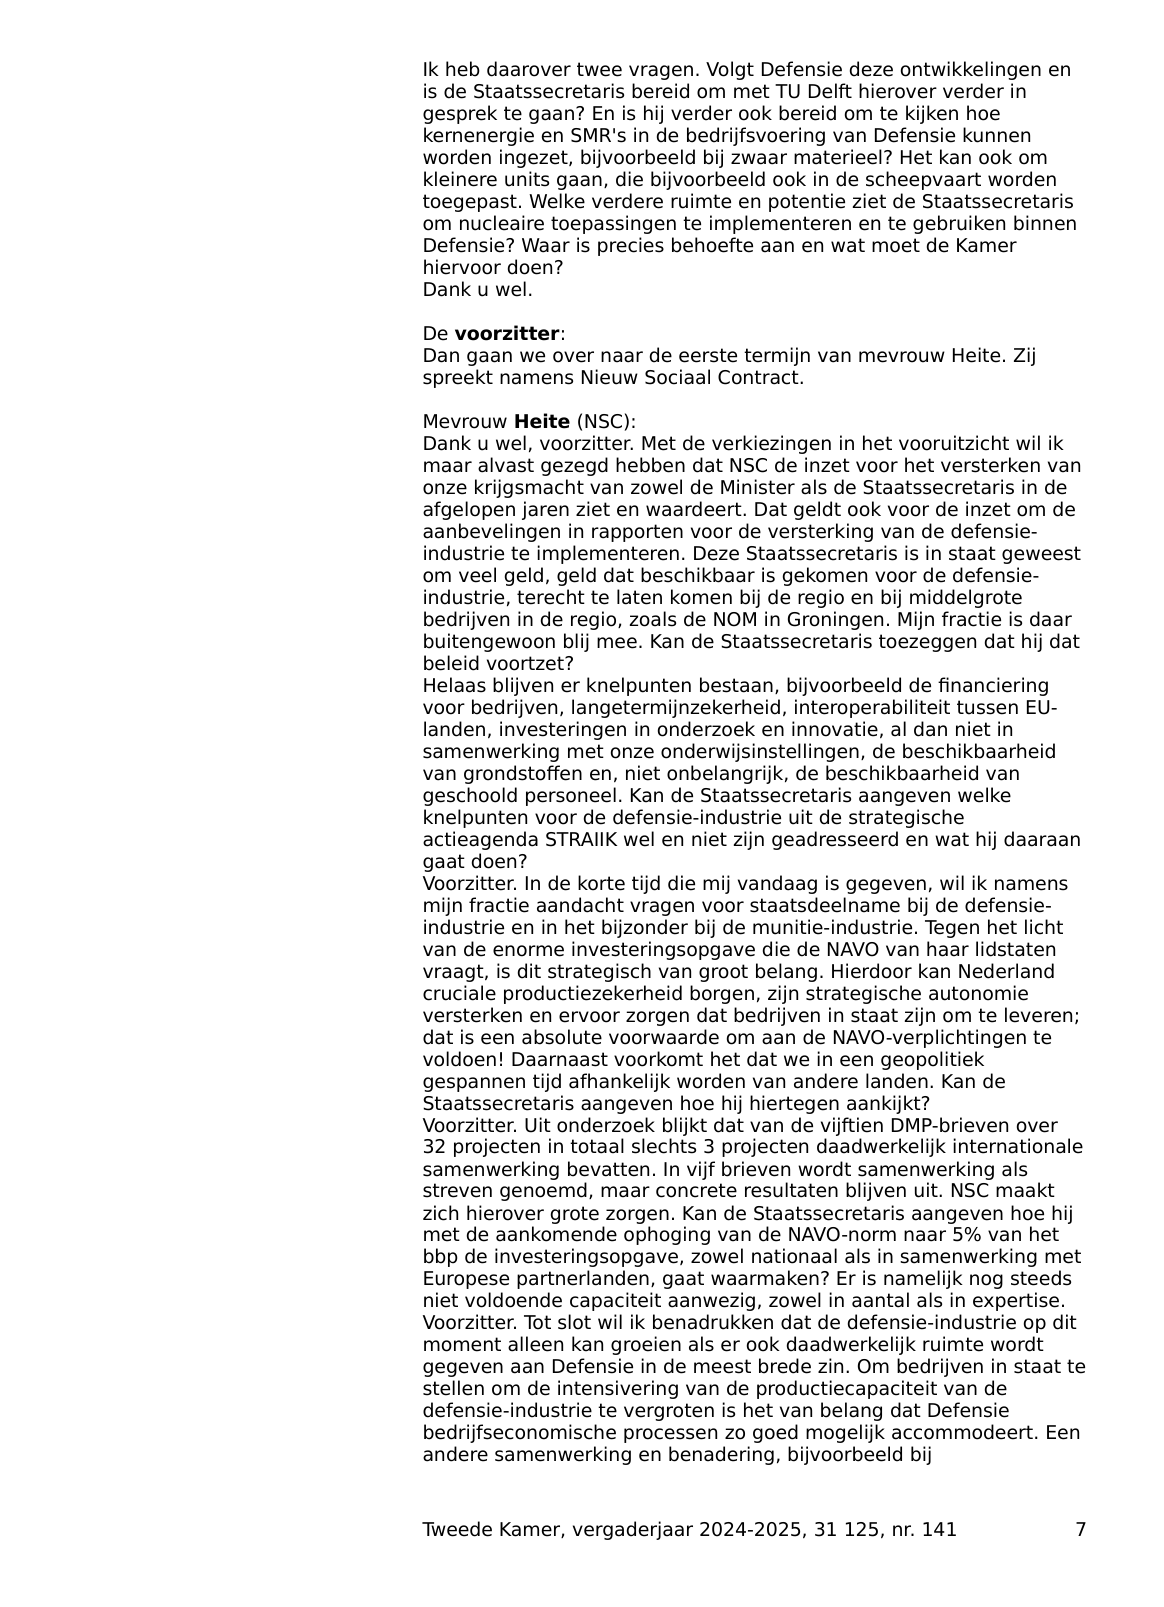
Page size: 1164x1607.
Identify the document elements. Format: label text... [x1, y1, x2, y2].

text Voorzitter. Tot slot wil ik benadrukken dat de defensie-industrie op dit moment alleen kan groeien als er ook daadwerkelijk ruimte wordt gegeven aan Defensie in de meest brede zin. Om bedrijven in staat te stellen om de intensivering van de productiecapaciteit van de defensie-industrie te vergroten is het van belang dat Defensie bedrijfseconomische processen zo goed mogelijk accommodeert. Een andere samenwerking en benadering, bijvoorbeeld bij [422, 1312, 1087, 1466]
text Dank u wel, voorzitter. Met de verkiezingen in het vooruitzicht wil ik maar alvast gezegd hebben dat NSC de inzet voor het versterken van onze krijgsmacht van zowel de Minister als de Staatssecretaris in de afgelopen jaren ziet en waardeert. Dat geldt ook voor de inzet om de aanbevelingen in rapporten voor de versterking van de defensie-industrie te implementeren. Deze Staatssecretaris is in staat geweest om veel geld, geld dat beschikbaar is gekomen voor de defensie-industrie, terecht te laten komen bij de regio en bij middelgrote bedrijven in de regio, zoals de NOM in Groningen. Mijn fractie is daar buitengewoon blij mee. Kan de Staatssecretaris toezeggen dat hij dat beleid voortzet? [422, 433, 1087, 675]
text De voorzitter: [422, 323, 1087, 345]
text Mevrouw Heite (NSC): [422, 411, 1087, 433]
text Voorzitter. Uit onderzoek blijkt dat van de vijftien DMP-brieven over 32 projecten in totaal slechts 3 projecten daadwerkelijk internationale samenwerking bevatten. In vijf brieven wordt samenwerking als streven genoemd, maar concrete resultaten blijven uit. NSC maakt zich hierover grote zorgen. Kan de Staatssecretaris aangeven hoe hij met de aankomende ophoging van de NAVO-norm naar 5% van het bbp de investeringsopgave, zowel nationaal als in samenwerking met Europese partnerlanden, gaat waarmaken? Er is namelijk nog steeds niet voldoende capaciteit aanwezig, zowel in aantal als in expertise. [422, 1114, 1087, 1312]
text Dan gaan we over naar de eerste termijn van mevrouw Heite. Zij spreekt namens Nieuw Sociaal Contract. [422, 345, 1087, 389]
text Voorzitter. In de korte tijd die mij vandaag is gegeven, wil ik namens mijn fractie aandacht vragen voor staatsdeelname bij de defensie-industrie en in het bijzonder bij de munitie-industrie. Tegen het licht van de enorme investeringsopgave die de NAVO van haar lidstaten vraagt, is dit strategisch van groot belang. Hierdoor kan Nederland cruciale productiezekerheid borgen, zijn strategische autonomie versterken en ervoor zorgen dat bedrijven in staat zijn om te leveren; dat is een absolute voorwaarde om aan de NAVO-verplichtingen te voldoen! Daarnaast voorkomt het dat we in een geopolitiek gespannen tijd afhankelijk worden van andere landen. Kan de Staatssecretaris aangeven hoe hij hiertegen aankijkt? [422, 873, 1087, 1114]
text Helaas blijven er knelpunten bestaan, bijvoorbeeld de financiering voor bedrijven, langetermijnzekerheid, interoperabiliteit tussen EU-landen, investeringen in onderzoek en innovatie, al dan niet in samenwerking met onze onderwijsinstellingen, de beschikbaarheid van grondstoffen en, niet onbelangrijk, de beschikbaarheid van geschoold personeel. Kan de Staatssecretaris aangeven welke knelpunten voor de defensie-industrie uit de strategische actieagenda STRAIIK wel en niet zijn geadresseerd en wat hij daaraan gaat doen? [422, 675, 1087, 873]
text Ik heb daarover twee vragen. Volgt Defensie deze ontwikkelingen en is de Staatssecretaris bereid om met TU Delft hierover verder in gesprek te gaan? En is hij verder ook bereid om te kijken hoe kernenergie en SMR's in de bedrijfsvoering van Defensie kunnen worden ingezet, bijvoorbeeld bij zwaar materieel? Het kan ook om kleinere units gaan, die bijvoorbeeld ook in de scheepvaart worden toegepast. Welke verdere ruimte en potentie ziet de Staatssecretaris om nucleaire toepassingen te implementeren en te gebruiken binnen Defensie? Waar is precies behoefte aan en wat moet de Kamer hiervoor doen? [422, 59, 1087, 279]
text Dank u wel. [422, 279, 1087, 301]
